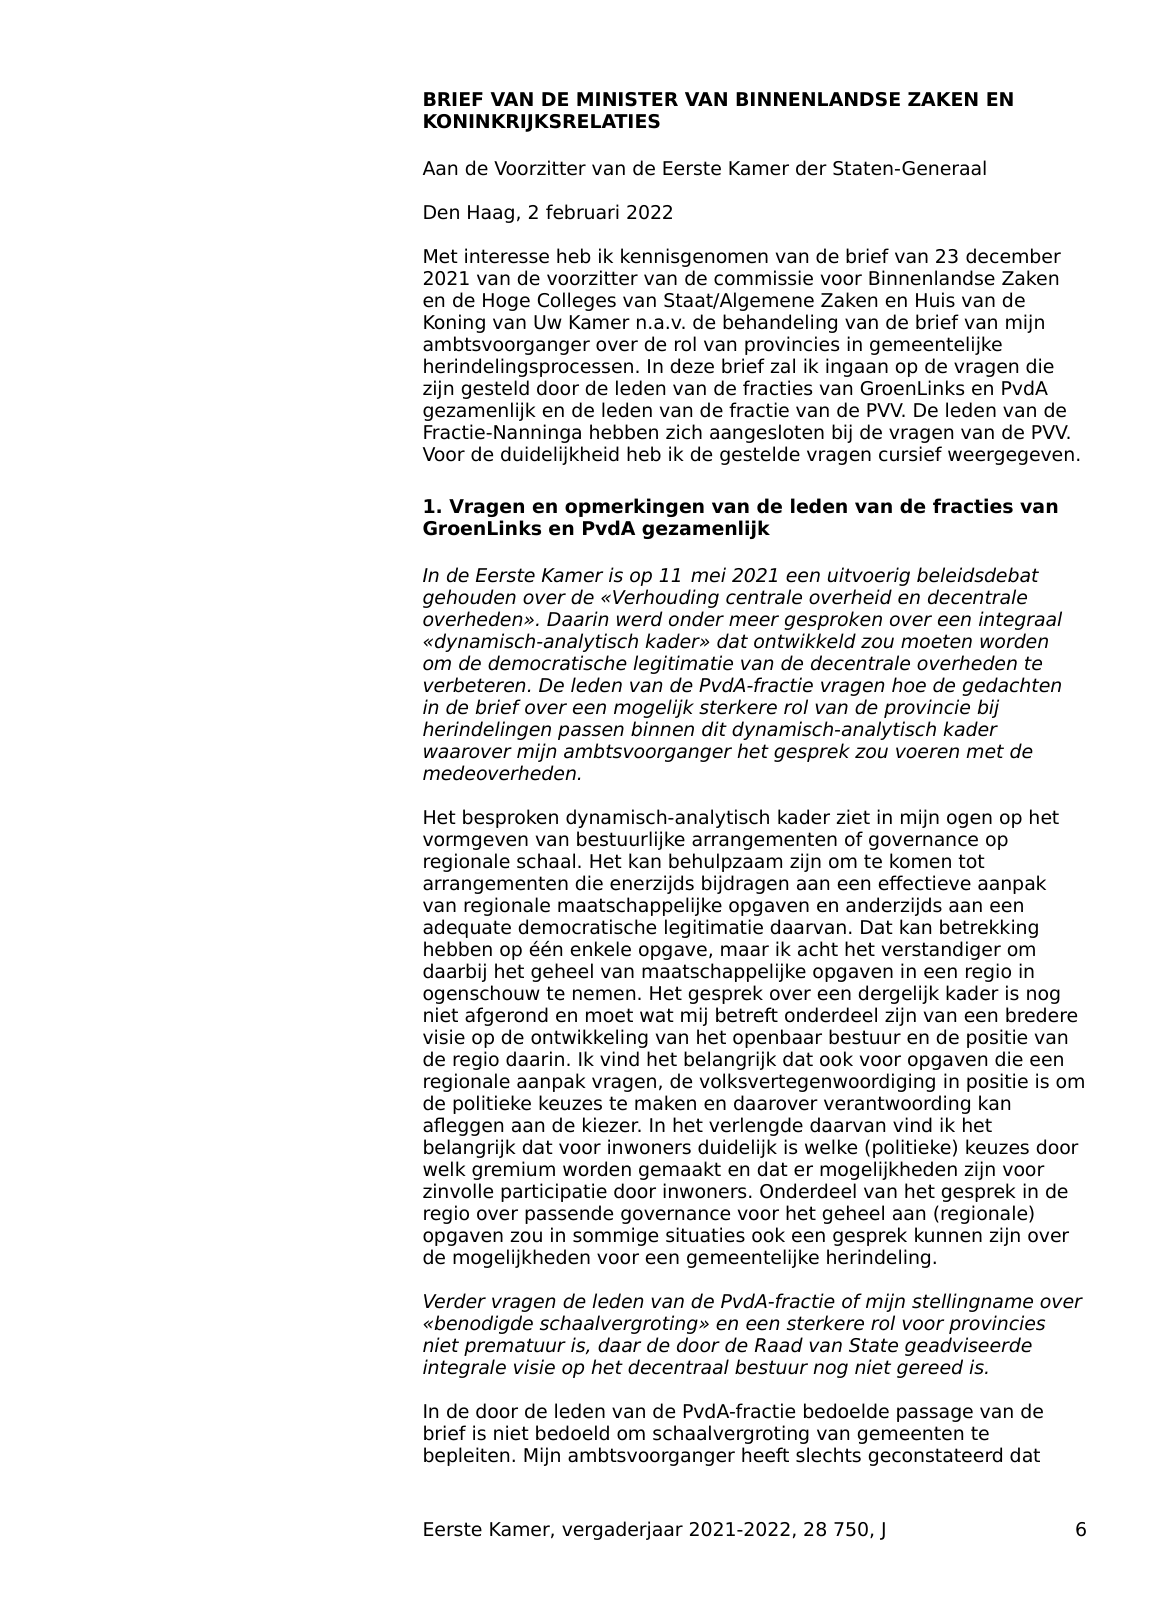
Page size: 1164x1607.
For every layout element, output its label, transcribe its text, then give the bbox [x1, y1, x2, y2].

text Met interesse heb ik kennisgenomen van de brief van 23 december 2021 van de voorzitter van de commissie voor Binnenlandse Zaken en de Hoge Colleges van Staat/Algemene Zaken en Huis van de Koning van Uw Kamer n.a.v. de behandeling van de brief van mijn ambtsvoorganger over de rol van provincies in gemeentelijke herindelingsprocessen. In deze brief zal ik ingaan op de vragen die zijn gesteld door de leden van de fracties van GroenLinks en PvdA gezamenlijk en de leden van de fractie van de PVV. De leden van de Fractie-Nanninga hebben zich aangesloten bij de vragen van de PVV. Voor de duidelijkheid heb ik de gestelde vragen cursief weergegeven. [422, 246, 1087, 466]
text In de Eerste Kamer is op 11 mei 2021 een uitvoerig beleidsdebat gehouden over de «Verhouding centrale overheid en decentrale overheden». Daarin werd onder meer gesproken over een integraal «dynamisch-analytisch kader» dat ontwikkeld zou moeten worden om de democratische legitimatie van de decentrale overheden te verbeteren. De leden van de PvdA-fractie vragen hoe de gedachten in de brief over een mogelijk sterkere rol van de provincie bij herindelingen passen binnen dit dynamisch-analytisch kader waarover mijn ambtsvoorganger het gesprek zou voeren met de medeoverheden. [422, 565, 1087, 785]
subtitle BRIEF VAN DE MINISTER VAN BINNENLANDSE ZAKEN EN KONINKRIJKSRELATIES [422, 89, 1087, 133]
text Het besproken dynamisch-analytisch kader ziet in mijn ogen op het vormgeven van bestuurlijke arrangementen of governance op regionale schaal. Het kan behulpzaam zijn om te komen tot arrangementen die enerzijds bijdragen aan een effectieve aanpak van regionale maatschappelijke opgaven en anderzijds aan een adequate democratische legitimatie daarvan. Dat kan betrekking hebben op één enkele opgave, maar ik acht het verstandiger om daarbij het geheel van maatschappelijke opgaven in een regio in ogenschouw te nemen. Het gesprek over een dergelijk kader is nog niet afgerond en moet wat mij betreft onderdeel zijn van een bredere visie op de ontwikkeling van het openbaar bestuur en de positie van de regio daarin. Ik vind het belangrijk dat ook voor opgaven die een regionale aanpak vragen, de volksvertegenwoordiging in positie is om de politieke keuzes te maken en daarover verantwoording kan afleggen aan de kiezer. In het verlengde daarvan vind ik het belangrijk dat voor inwoners duidelijk is welke (politieke) keuzes door welk gremium worden gemaakt en dat er mogelijkheden zijn voor zinvolle participatie door inwoners. Onderdeel van het gesprek in de regio over passende governance voor het geheel aan (regionale) opgaven zou in sommige situaties ook een gesprek kunnen zijn over de mogelijkheden voor een gemeentelijke herindeling. [422, 807, 1087, 1269]
text In de door de leden van de PvdA-fractie bedoelde passage van de brief is niet bedoeld om schaalvergroting van gemeenten te bepleiten. Mijn ambtsvoorganger heeft slechts geconstateerd dat [422, 1401, 1087, 1467]
subtitle 1. Vragen en opmerkingen van de leden van de fracties van GroenLinks en PvdA gezamenlijk [422, 496, 1087, 540]
text Verder vragen de leden van de PvdA-fractie of mijn stellingname over «benodigde schaalvergroting» en een sterkere rol voor provincies niet prematuur is, daar de door de Raad van State geadviseerde integrale visie op het decentraal bestuur nog niet gereed is. [422, 1291, 1087, 1379]
text Aan de Voorzitter van de Eerste Kamer der Staten-Generaal [422, 158, 1087, 180]
text Den Haag, 2 februari 2022 [422, 202, 1087, 224]
